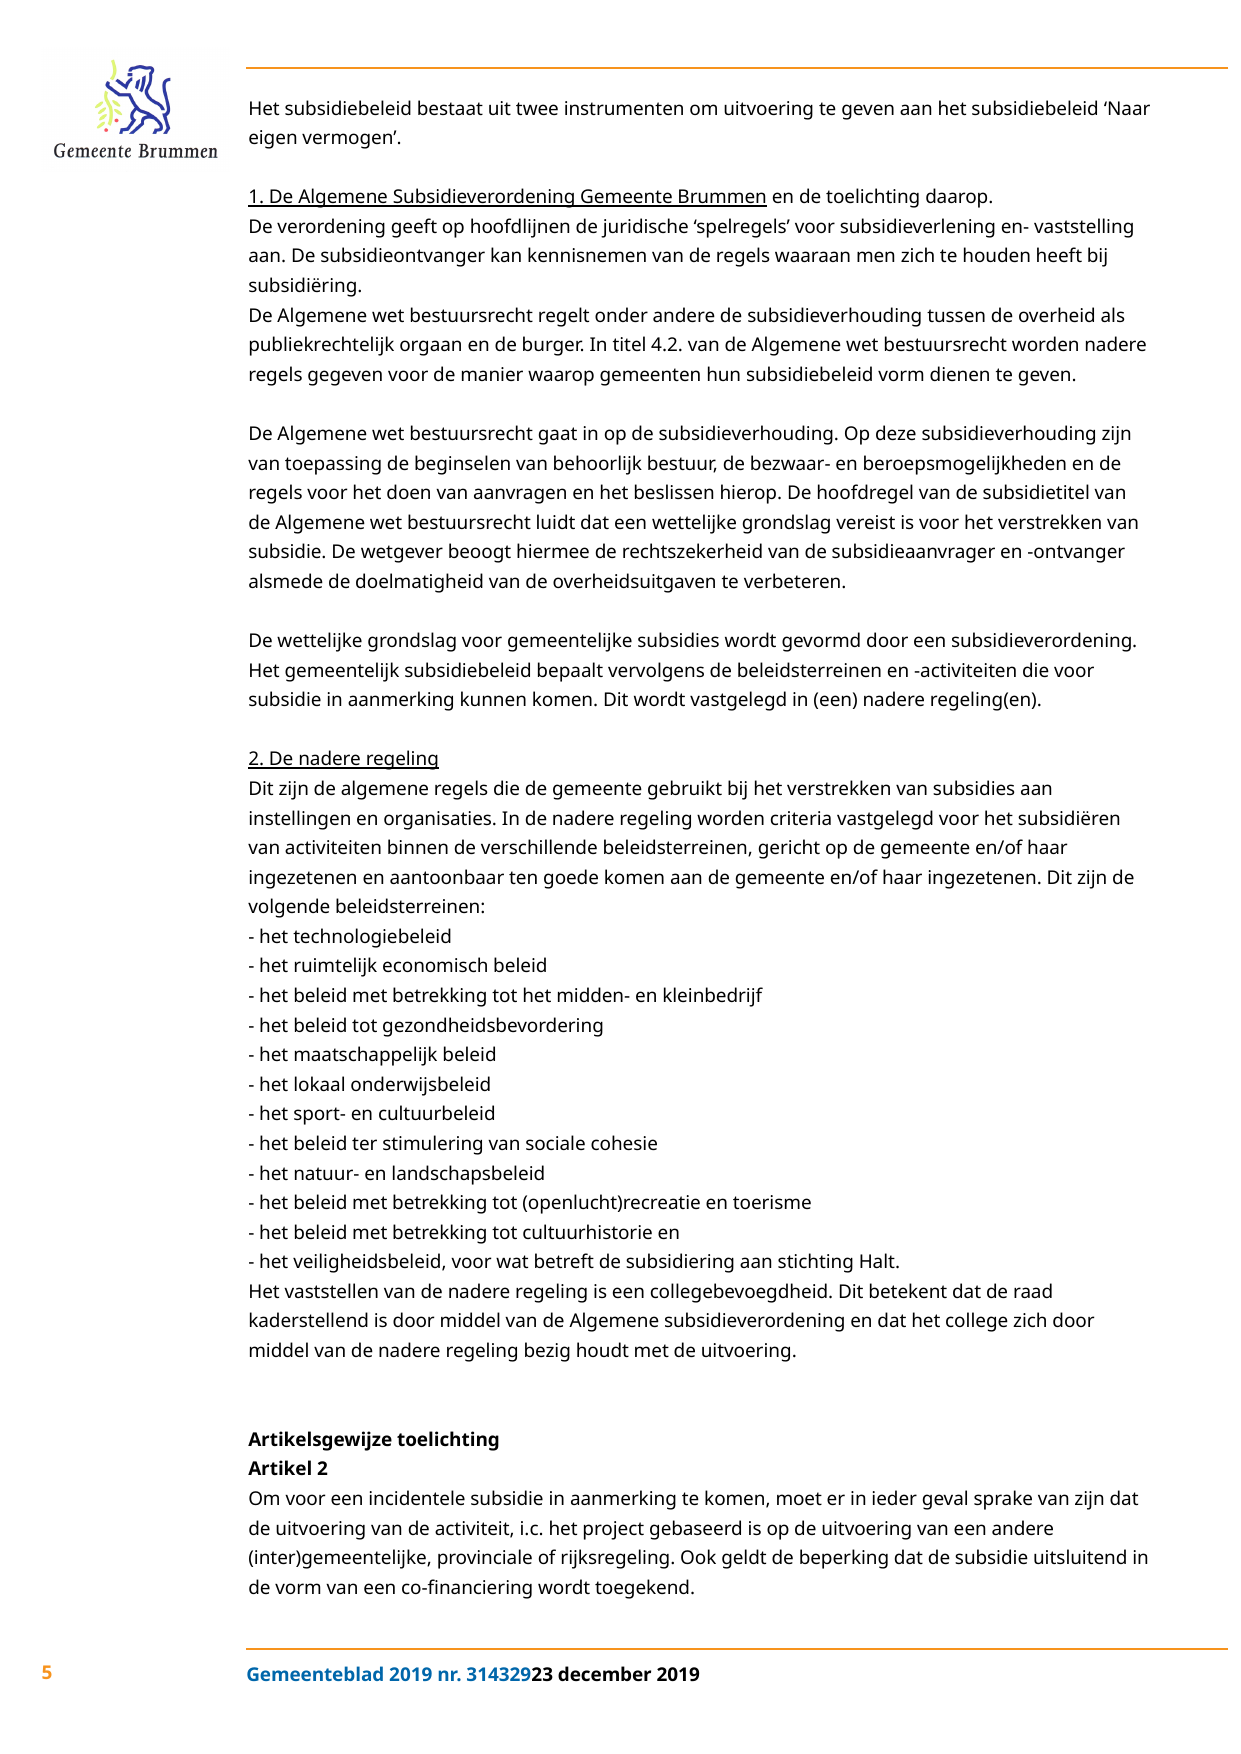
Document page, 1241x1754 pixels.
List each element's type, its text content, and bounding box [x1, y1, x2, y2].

text Dit zijn de algemene regels die de gemeente gebruikt bij het verstrekken van subsidies aan instellingen en organisaties. In de nadere regeling worden criteria vastgelegd voor het subsidiëren van activiteiten binnen de verschillende beleidsterreinen, gericht op de gemeente en/of haar ingezetenen en aantoonbaar ten goede komen aan de gemeente en/of haar ingezetenen. Dit zijn de volgende beleidsterreinen: [248, 775, 1152, 919]
text De verordening geeft op hoofdlijnen de juridische ‘spelregels’ voor subsidieverlening en- vaststelling aan. De subsidieontvanger kan kennisnemen van de regels waaraan men zich te houden heeft bij subsidiëring. [248, 213, 1152, 298]
text Het vaststellen van de nadere regeling is een collegebevoegdheid. Dit betekent dat de raad kaderstellend is door middel van de Algemene subsidieverordening en dat het college zich door middel van de nadere regeling bezig houdt met de uitvoering. [248, 1278, 1152, 1363]
text 2. De nadere regeling [248, 746, 1152, 771]
text - het beleid met betrekking tot het midden- en kleinbedrijf [248, 982, 1152, 1008]
text 1. De Algemene Subsidieverordening Gemeente Brummen en de toelichting daarop. [248, 183, 1152, 209]
text - het beleid tot gezondheidsbevordering [248, 1012, 1152, 1038]
text - het beleid met betrekking tot cultuurhistorie en [248, 1219, 1152, 1245]
text Artikel 2 [248, 1456, 1152, 1481]
text - het technologiebeleid [248, 923, 1152, 949]
text - het ruimtelijk economisch beleid [248, 953, 1152, 978]
text De wettelijke grondslag voor gemeentelijke subsidies wordt gevormd door een subsidieverordening. Het gemeentelijk subsidiebeleid bepaalt vervolgens de beleidsterreinen en -activiteiten die voor subsidie in aanmerking kunnen komen. Dit wordt vastgelegd in (een) nadere regeling(en). [248, 627, 1152, 712]
text - het sport- en cultuurbeleid [248, 1101, 1152, 1126]
text - het natuur- en landschapsbeleid [248, 1160, 1152, 1186]
picture [41, 47, 231, 172]
text De Algemene wet bestuursrecht regelt onder andere de subsidieverhouding tussen de overheid als publiekrechtelijk orgaan en de burger. In titel 4.2. van de Algemene wet bestuursrecht worden nadere regels gegeven voor de manier waarop gemeenten hun subsidiebeleid vorm dienen te geven. [248, 302, 1152, 387]
text De Algemene wet bestuursrecht gaat in op de subsidieverhouding. Op deze subsidieverhouding zijn van toepassing de beginselen van behoorlijk bestuur, de bezwaar- en beroepsmogelijkheden en de regels voor het doen van aanvragen en het beslissen hierop. De hoofdregel van de subsidietitel van de Algemene wet bestuursrecht luidt dat een wettelijke grondslag vereist is voor het verstrekken van subsidie. De wetgever beoogt hiermee de rechtszekerheid van de subsidieaanvrager en -ontvanger alsmede de doelmatigheid van de overheidsuitgaven te verbeteren. [248, 420, 1152, 594]
text - het veiligheidsbeleid, voor wat betreft de subsidiering aan stichting Halt. [248, 1248, 1152, 1274]
text - het maatschappelijk beleid [248, 1041, 1152, 1067]
text Het subsidiebeleid bestaat uit twee instrumenten om uitvoering te geven aan het subsidiebeleid ‘Naar eigen vermogen’. [248, 95, 1152, 150]
text Artikelsgewijze toelichting [248, 1426, 1152, 1452]
text - het beleid met betrekking tot (openlucht)recreatie en toerisme [248, 1189, 1152, 1215]
text - het beleid ter stimulering van sociale cohesie [248, 1130, 1152, 1156]
text Om voor een incidentele subsidie in aanmerking te komen, moet er in ieder geval sprake van zijn dat de uitvoering van de activiteit, i.c. het project gebaseerd is op de uitvoering van een andere (inter)gemeentelijke, provinciale of rijksregeling. Ook geldt de beperking dat de subsidie uitsluitend in de vorm van een co-financiering wordt toegekend. [248, 1485, 1152, 1600]
text - het lokaal onderwijsbeleid [248, 1071, 1152, 1097]
